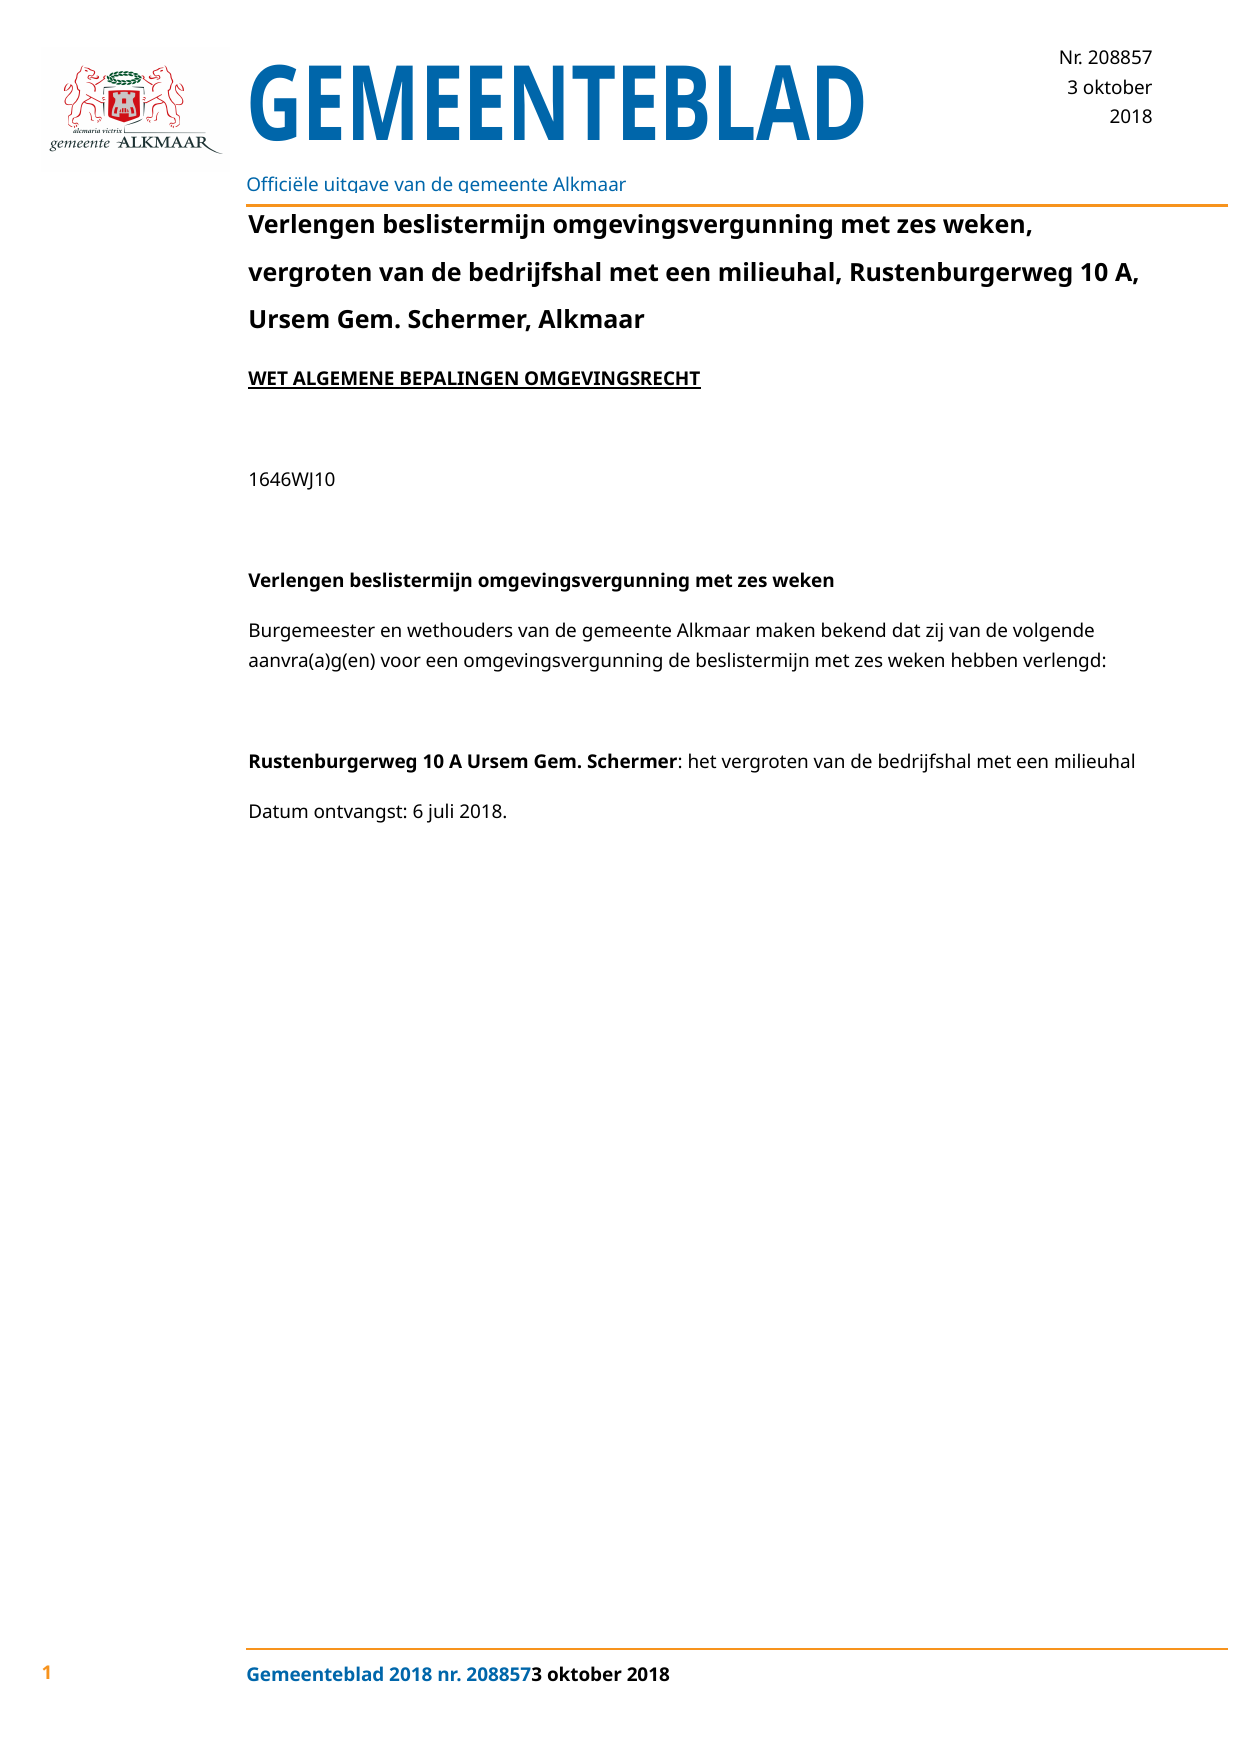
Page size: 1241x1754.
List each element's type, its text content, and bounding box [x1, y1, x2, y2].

text Verlengen beslistermijn omgevingsvergunning met zes weken [248, 567, 1152, 593]
text Burgemeester en wethouders van de gemeente Alkmaar maken bekend dat zij van de volgende aanvra(a)g(en) voor een omgevingsvergunning de beslistermijn met zes weken hebben verlengd: [248, 618, 1152, 673]
picture [41, 47, 231, 172]
text WET ALGEMENE BEPALINGEN OMGEVINGSRECHT [248, 366, 1152, 391]
text Datum ontvangst: 6 juli 2018. [248, 798, 1152, 824]
text 1646WJ10 [248, 466, 1152, 492]
text Rustenburgerweg 10 A Ursem Gem. Schermer: het vergroten van de bedrijfshal met een milieuhal [248, 748, 1152, 774]
text Verlengen beslistermijn omgevingsvergunning met zes weken, vergroten van de bedrijfshal met een milieuhal, Rustenburgerweg 10 A, Ursem Gem. Schermer, Alkmaar [248, 207, 1152, 336]
